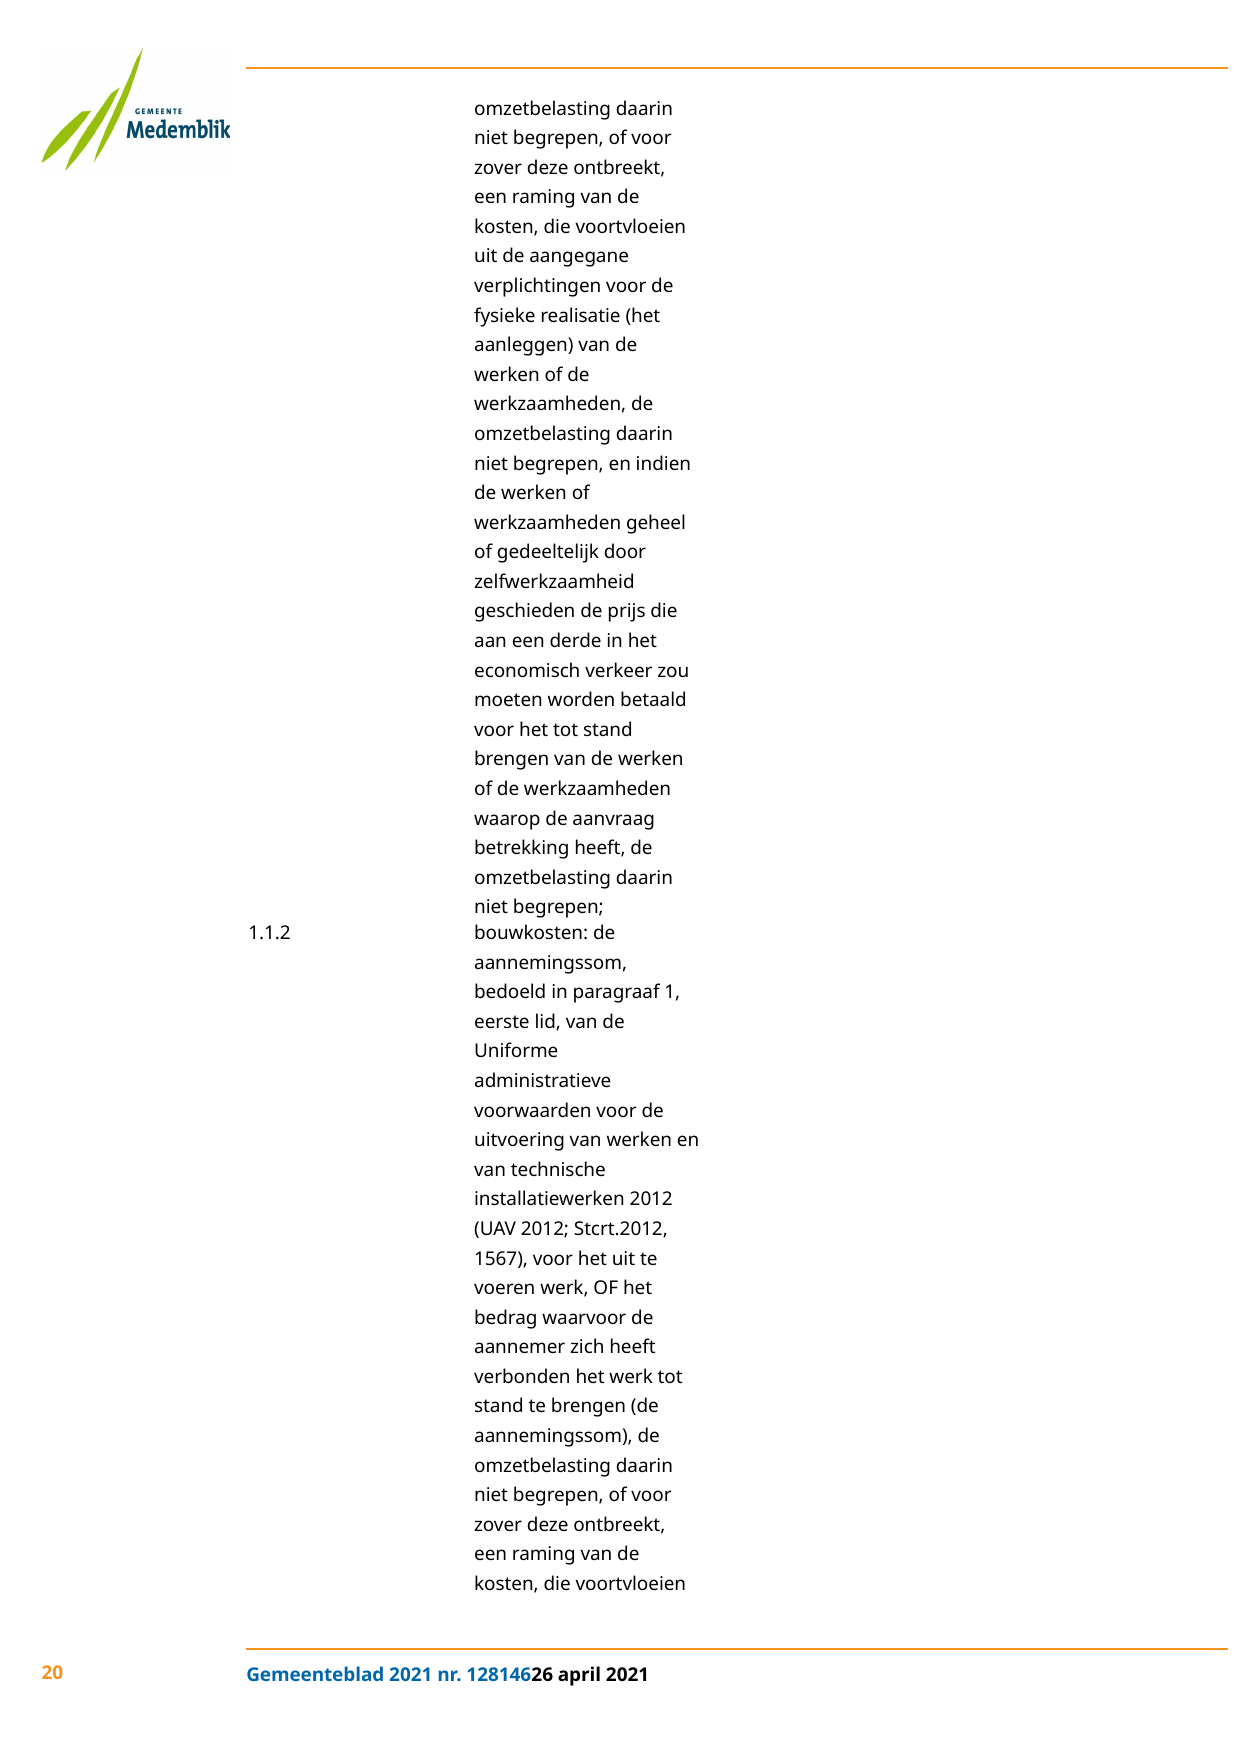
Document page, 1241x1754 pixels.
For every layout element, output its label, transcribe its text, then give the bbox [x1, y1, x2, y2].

table_cell [926, 95, 1152, 919]
table_cell [248, 95, 474, 919]
table_cell omzetbelasting daarin niet begrepen, of voor zover deze ontbreekt, een raming van de kosten, die voortvloeien uit de aangegane verplichtingen voor de fysieke realisatie (het aanleggen) van de werken of de werkzaamheden, de omzetbelasting daarin niet begrepen, en indien de werken of werkzaamheden geheel of gedeeltelijk door zelfwerkzaamheid geschieden de prijs die aan een derde in het economisch verkeer zou moeten worden betaald voor het tot stand brengen van de werken of de werkzaamheden waarop de aanvraag betrekking heeft, de omzetbelasting daarin niet begrepen; [474, 95, 700, 919]
table_cell bouwkosten: de aannemingssom, bedoeld in paragraaf 1, eerste lid, van de Uniforme administratieve voorwaarden voor de uitvoering van werken en van technische installatiewerken 2012 (UAV 2012; Stcrt.2012, 1567), voor het uit te voeren werk, OF het bedrag waarvoor de aannemer zich heeft verbonden het werk tot stand te brengen (de aannemingssom), de omzetbelasting daarin niet begrepen, of voor zover deze ontbreekt, een raming van de kosten, die voortvloeien [474, 919, 700, 1596]
table_cell [926, 919, 1152, 1596]
table_cell 1.1.2 [248, 919, 474, 1596]
picture [41, 47, 231, 172]
table_cell [700, 95, 926, 919]
table_cell [700, 919, 926, 1596]
